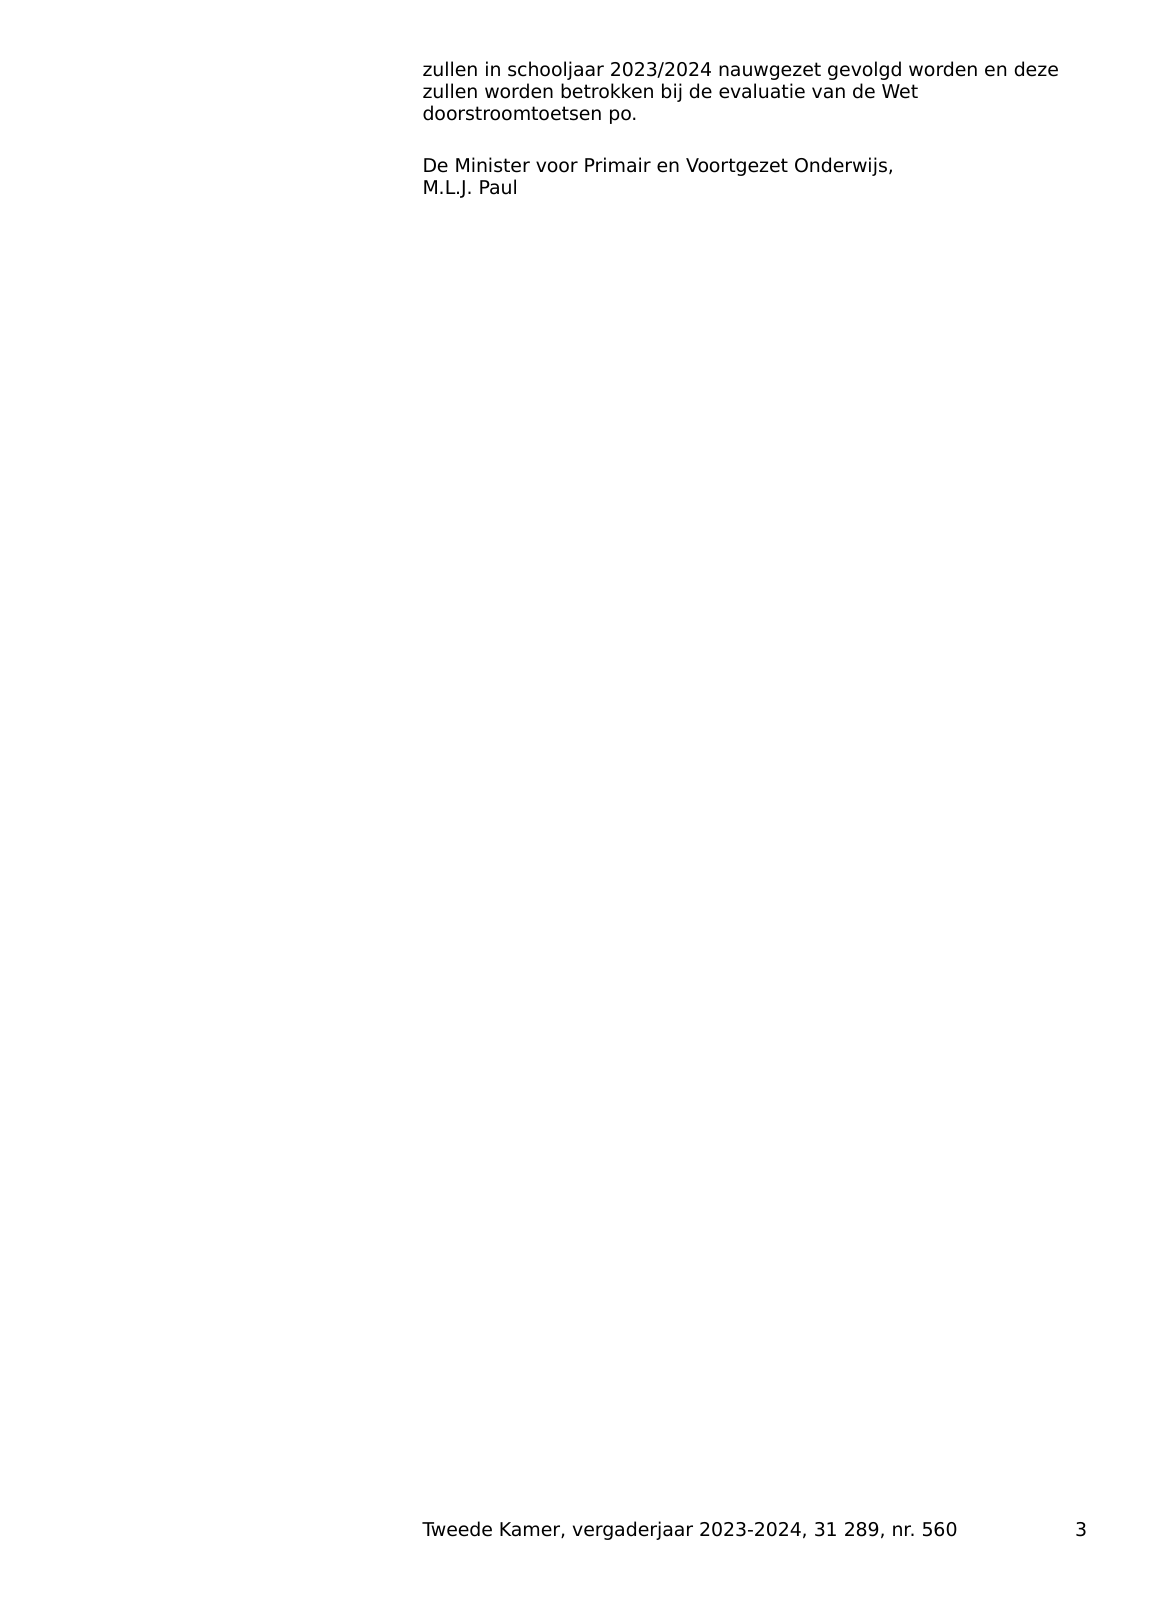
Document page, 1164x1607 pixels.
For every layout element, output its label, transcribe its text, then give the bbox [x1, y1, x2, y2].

text De Minister voor Primair en Voortgezet Onderwijs, M.L.J. Paul [422, 155, 1087, 199]
text zullen in schooljaar 2023/2024 nauwgezet gevolgd worden en deze zullen worden betrokken bij de evaluatie van de Wet doorstroomtoetsen po. [422, 59, 1087, 125]
